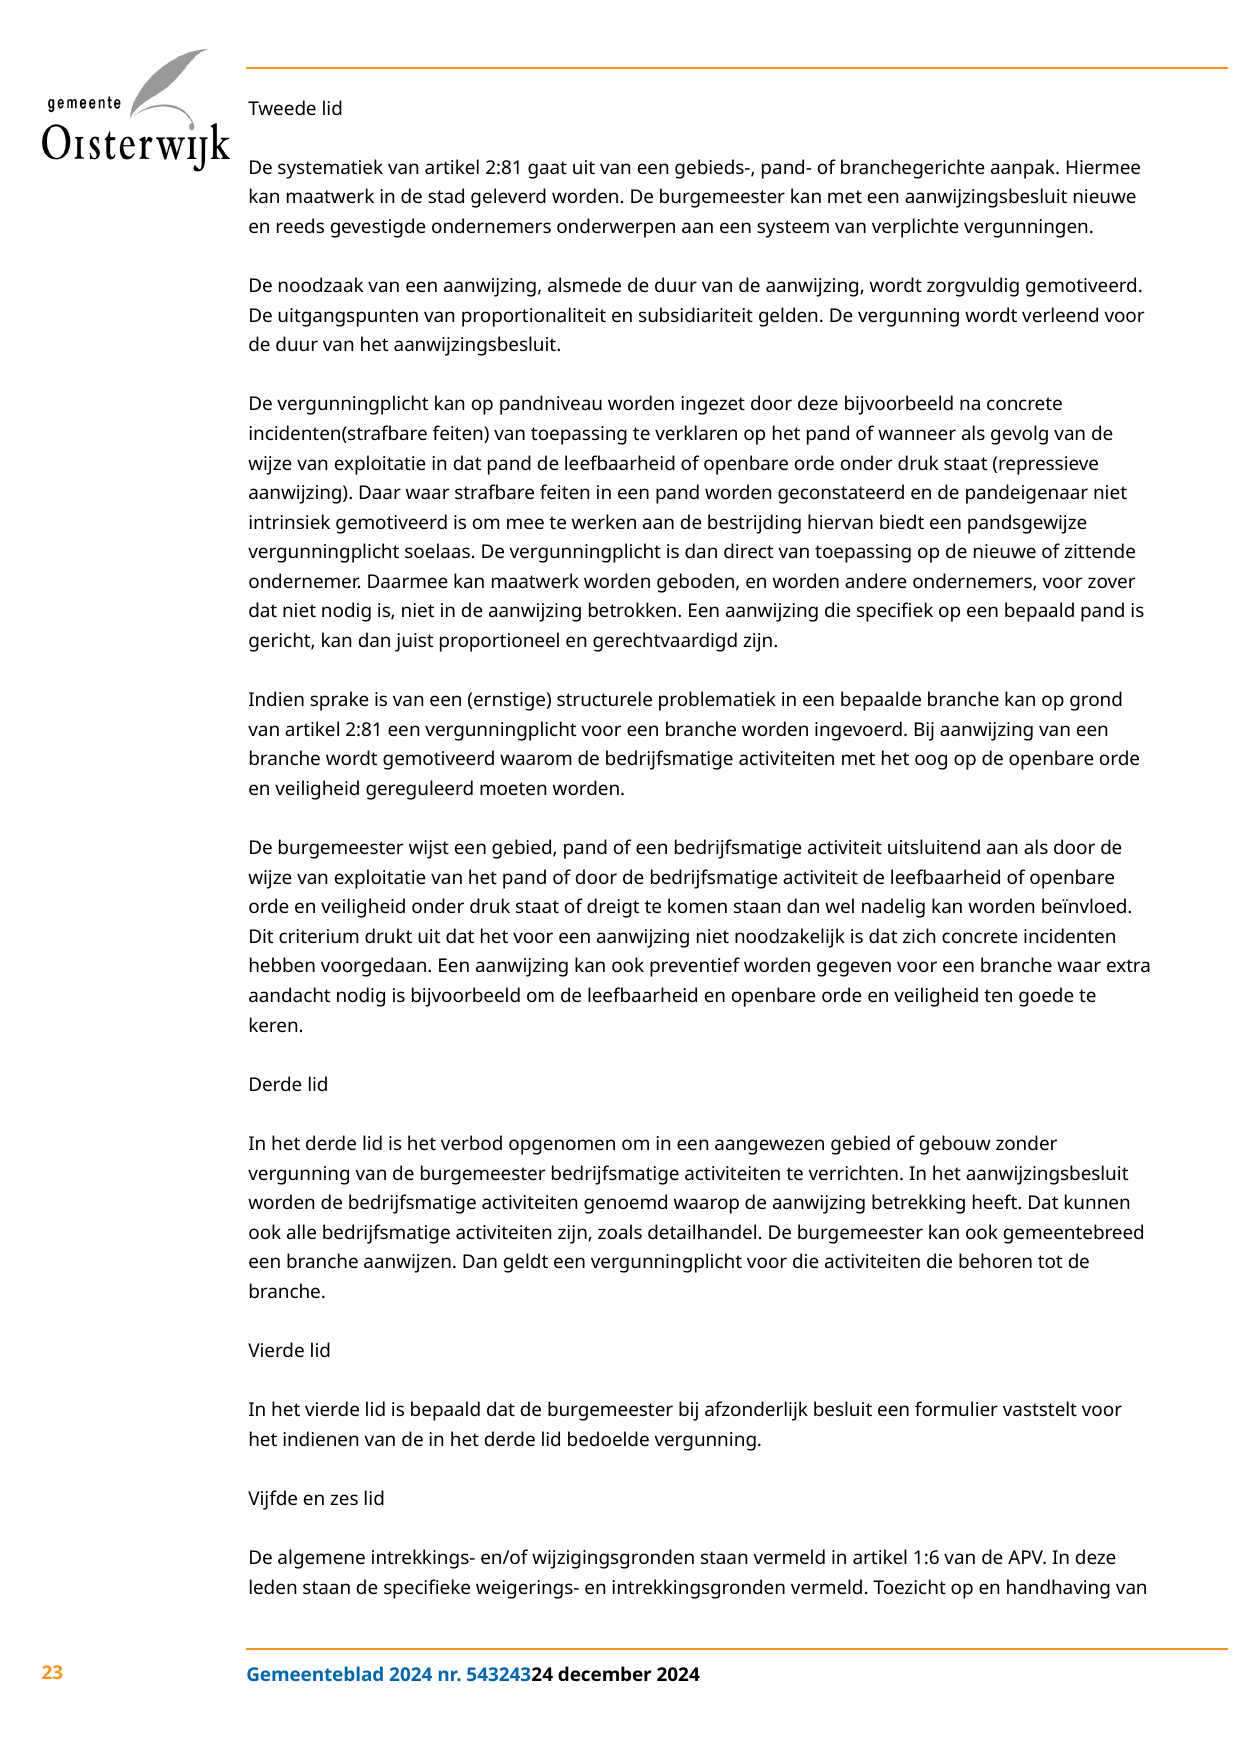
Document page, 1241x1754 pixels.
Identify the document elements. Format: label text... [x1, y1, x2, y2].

text De vergunningplicht kan op pandniveau worden ingezet door deze bijvoorbeeld na concrete incidenten(strafbare feiten) van toepassing te verklaren op het pand of wanneer als gevolg van de wijze van exploitatie in dat pand de leefbaarheid of openbare orde onder druk staat (repressieve aanwijzing). Daar waar strafbare feiten in een pand worden geconstateerd en de pandeigenaar niet intrinsiek gemotiveerd is om mee te werken aan de bestrijding hiervan biedt een pandsgewijze vergunningplicht soelaas. De vergunningplicht is dan direct van toepassing op de nieuwe of zittende ondernemer. Daarmee kan maatwerk worden geboden, en worden andere ondernemers, voor zover dat niet nodig is, niet in de aanwijzing betrokken. Een aanwijzing die specifiek op een bepaald pand is gericht, kan dan juist proportioneel en gerechtvaardigd zijn. [248, 391, 1152, 653]
text Indien sprake is van een (ernstige) structurele problematiek in een bepaalde branche kan op grond van artikel 2:81 een vergunningplicht voor een branche worden ingevoerd. Bij aanwijzing van een branche wordt gemotiveerd waarom de bedrijfsmatige activiteiten met het oog op de openbare orde en veiligheid gereguleerd moeten worden. [248, 686, 1152, 801]
text Derde lid [248, 1071, 1152, 1097]
text Tweede lid [248, 95, 1152, 121]
text De algemene intrekkings- en/of wijzigingsgronden staan vermeld in artikel 1:6 van de APV. In deze leden staan de specifieke weigerings- en intrekkingsgronden vermeld. Toezicht op en handhaving van [248, 1544, 1152, 1600]
text De noodzaak van een aanwijzing, alsmede de duur van de aanwijzing, wordt zorgvuldig gemotiveerd. De uitgangspunten van proportionaliteit en subsidiariteit gelden. De vergunning wordt verleend voor de duur van het aanwijzingsbesluit. [248, 272, 1152, 357]
text Vierde lid [248, 1337, 1152, 1363]
text In het vierde lid is bepaald dat de burgemeester bij afzonderlijk besluit een formulier vaststelt voor het indienen van de in het derde lid bedoelde vergunning. [248, 1396, 1152, 1452]
picture [41, 47, 231, 172]
text In het derde lid is het verbod opgenomen om in een aangewezen gebied of gebouw zonder vergunning van de burgemeester bedrijfsmatige activiteiten te verrichten. In het aanwijzingsbesluit worden de bedrijfsmatige activiteiten genoemd waarop de aanwijzing betrekking heeft. Dat kunnen ook alle bedrijfsmatige activiteiten zijn, zoals detailhandel. De burgemeester kan ook gemeentebreed een branche aanwijzen. Dan geldt een vergunningplicht voor die activiteiten die behoren tot de branche. [248, 1130, 1152, 1304]
text Vijfde en zes lid [248, 1485, 1152, 1511]
text De burgemeester wijst een gebied, pand of een bedrijfsmatige activiteit uitsluitend aan als door de wijze van exploitatie van het pand of door de bedrijfsmatige activiteit de leefbaarheid of openbare orde en veiligheid onder druk staat of dreigt te komen staan dan wel nadelig kan worden beïnvloed. Dit criterium drukt uit dat het voor een aanwijzing niet noodzakelijk is dat zich concrete incidenten hebben voorgedaan. Een aanwijzing kan ook preventief worden gegeven voor een branche waar extra aandacht nodig is bijvoorbeeld om de leefbaarheid en openbare orde en veiligheid ten goede te keren. [248, 834, 1152, 1038]
text De systematiek van artikel 2:81 gaat uit van een gebieds-, pand- of branchegerichte aanpak. Hiermee kan maatwerk in de stad geleverd worden. De burgemeester kan met een aanwijzingsbesluit nieuwe en reeds gevestigde ondernemers onderwerpen aan een systeem van verplichte vergunningen. [248, 154, 1152, 239]
